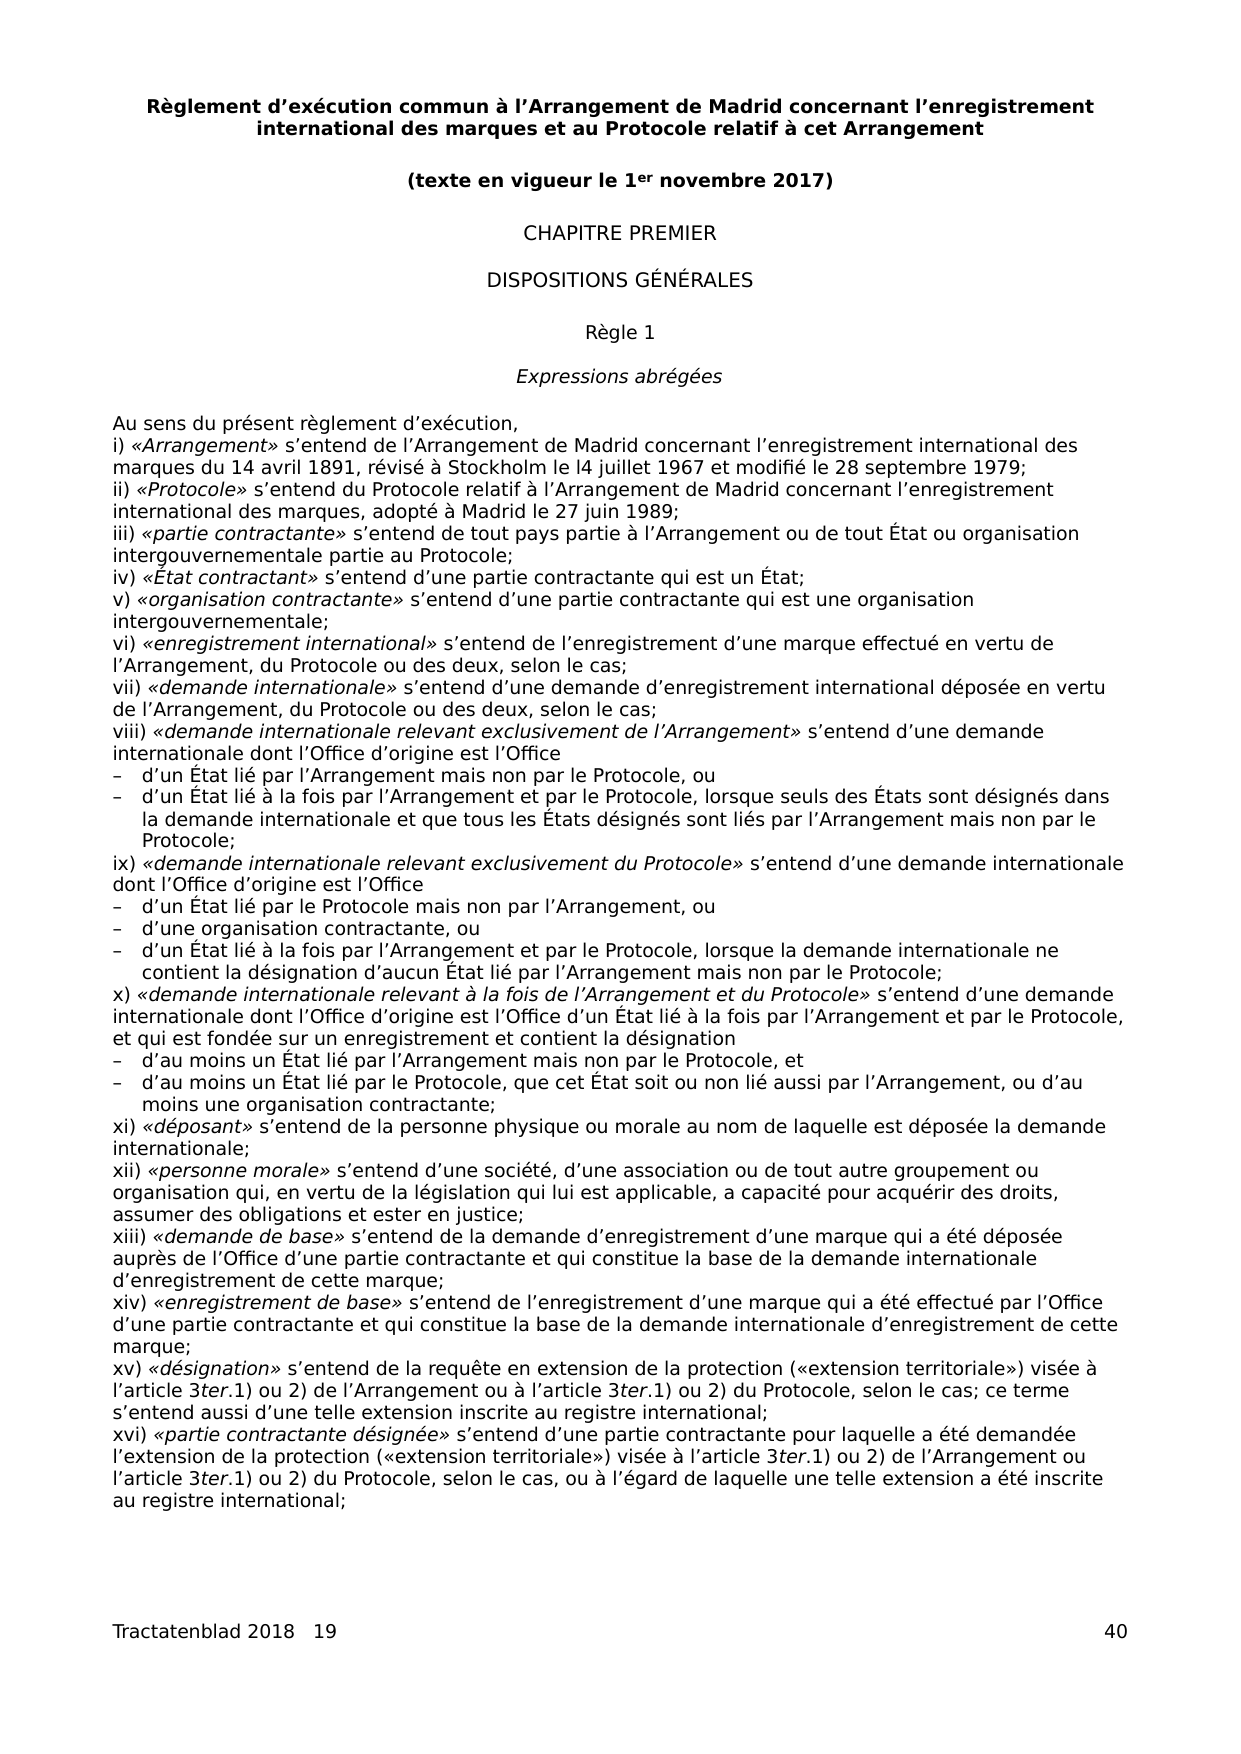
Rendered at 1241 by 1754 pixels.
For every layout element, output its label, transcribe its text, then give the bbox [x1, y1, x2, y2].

text viii) «demande internationale relevant exclusivement de l’Arrangement» s’entend d’une demande internationale dont l’Office d’origine est l’Office [112, 721, 1128, 764]
text xvi) «partie contractante désignée» s’entend d’une partie contractante pour laquelle a été demandée l’extension de la protection («extension territoriale») visée à l’article 3ter.1) ou 2) de l’Arrangement ou l’article 3ter.1) ou 2) du Protocole, selon le cas, ou à l’égard de laquelle une telle extension a été inscrite au registre international; [112, 1424, 1128, 1512]
text – d’un État lié à la fois par l’Arrangement et par le Protocole, lorsque seuls des États sont désignés dans la demande internationale et que tous les États désignés sont liés par l’Arrangement mais non par le Protocole; [112, 786, 1128, 852]
text vi) «enregistrement international» s’entend de l’enregistrement d’une marque effectué en vertu de l’Arrangement, du Protocole ou des deux, selon le cas; [112, 633, 1128, 677]
subtitle (texte en vigueur le 1er novembre 2017) [112, 170, 1128, 192]
text xiii) «demande de base» s’entend de la demande d’enregistrement d’une marque qui a été déposée auprès de l’Office d’une partie contractante et qui constitue la base de la demande internationale d’enregistrement de cette marque; [112, 1226, 1128, 1292]
text i) «Arrangement» s’entend de l’Arrangement de Madrid concernant l’enregistrement international des marques du 14 avril 1891, révisé à Stockholm le l4 juillet 1967 et modifié le 28 septembre 1979; [112, 435, 1128, 479]
text xi) «déposant» s’entend de la personne physique ou morale au nom de laquelle est déposée la demande internationale; [112, 1116, 1128, 1160]
text Au sens du présent règlement d’exécution, [112, 413, 1128, 435]
text xiv) «enregistrement de base» s’entend de l’enregistrement d’une marque qui a été effectué par l’Office d’une partie contractante et qui constitue la base de la demande internationale d’enregistrement de cette marque; [112, 1292, 1128, 1358]
subtitle Règlement d’exécution commun à l’Arrangement de Madrid concernant l’enregistrement international des marques et au Protocole relatif à cet Arrangement [112, 96, 1128, 140]
text ii) «Protocole» s’entend du Protocole relatif à l’Arrangement de Madrid concernant l’enregistrement international des marques, adopté à Madrid le 27 juin 1989; [112, 479, 1128, 523]
text xv) «désignation» s’entend de la requête en extension de la protection («extension territoriale») visée à l’article 3ter.1) ou 2) de l’Arrangement ou à l’article 3ter.1) ou 2) du Protocole, selon le cas; ce terme s’entend aussi d’une telle extension inscrite au registre international; [112, 1358, 1128, 1424]
subtitle Règle 1 Expressions abrégées [112, 322, 1128, 388]
text v) «organisation contractante» s’entend d’une partie contractante qui est une organisation intergouvernementale; [112, 589, 1128, 633]
text – d’une organisation contractante, ou [112, 918, 1128, 940]
text x) «demande internationale relevant à la fois de l’Arrangement et du Protocole» s’entend d’une demande internationale dont l’Office d’origine est l’Office d’un État lié à la fois par l’Arrangement et par le Protocole, et qui est fondée sur un enregistrement et contient la désignation [112, 984, 1128, 1050]
text ix) «demande internationale relevant exclusivement du Protocole» s’entend d’une demande internationale dont l’Office d’origine est l’Office [112, 852, 1128, 896]
text – d’un État lié par l’Arrangement mais non par le Protocole, ou [112, 764, 1128, 786]
text iii) «partie contractante» s’entend de tout pays partie à l’Arrangement ou de tout État ou organisation intergouvernementale partie au Protocole; [112, 523, 1128, 567]
text – d’au moins un État lié par l’Arrangement mais non par le Protocole, et [112, 1050, 1128, 1072]
text vii) «demande internationale» s’entend d’une demande d’enregistrement international déposée en vertu de l’Arrangement, du Protocole ou des deux, selon le cas; [112, 677, 1128, 721]
subtitle CHAPITRE PREMIER DISPOSITIONS GÉNÉRALES [112, 222, 1128, 292]
text – d’au moins un État lié par le Protocole, que cet État soit ou non lié aussi par l’Arrangement, ou d’au moins une organisation contractante; [112, 1072, 1128, 1116]
text iv) «État contractant» s’entend d’une partie contractante qui est un État; [112, 567, 1128, 589]
text – d’un État lié par le Protocole mais non par l’Arrangement, ou [112, 896, 1128, 918]
text – d’un État lié à la fois par l’Arrangement et par le Protocole, lorsque la demande internationale ne contient la désignation d’aucun État lié par l’Arrangement mais non par le Protocole; [112, 940, 1128, 984]
text xii) «personne morale» s’entend d’une société, d’une association ou de tout autre groupement ou organisation qui, en vertu de la législation qui lui est applicable, a capacité pour acquérir des droits, assumer des obligations et ester en justice; [112, 1160, 1128, 1226]
